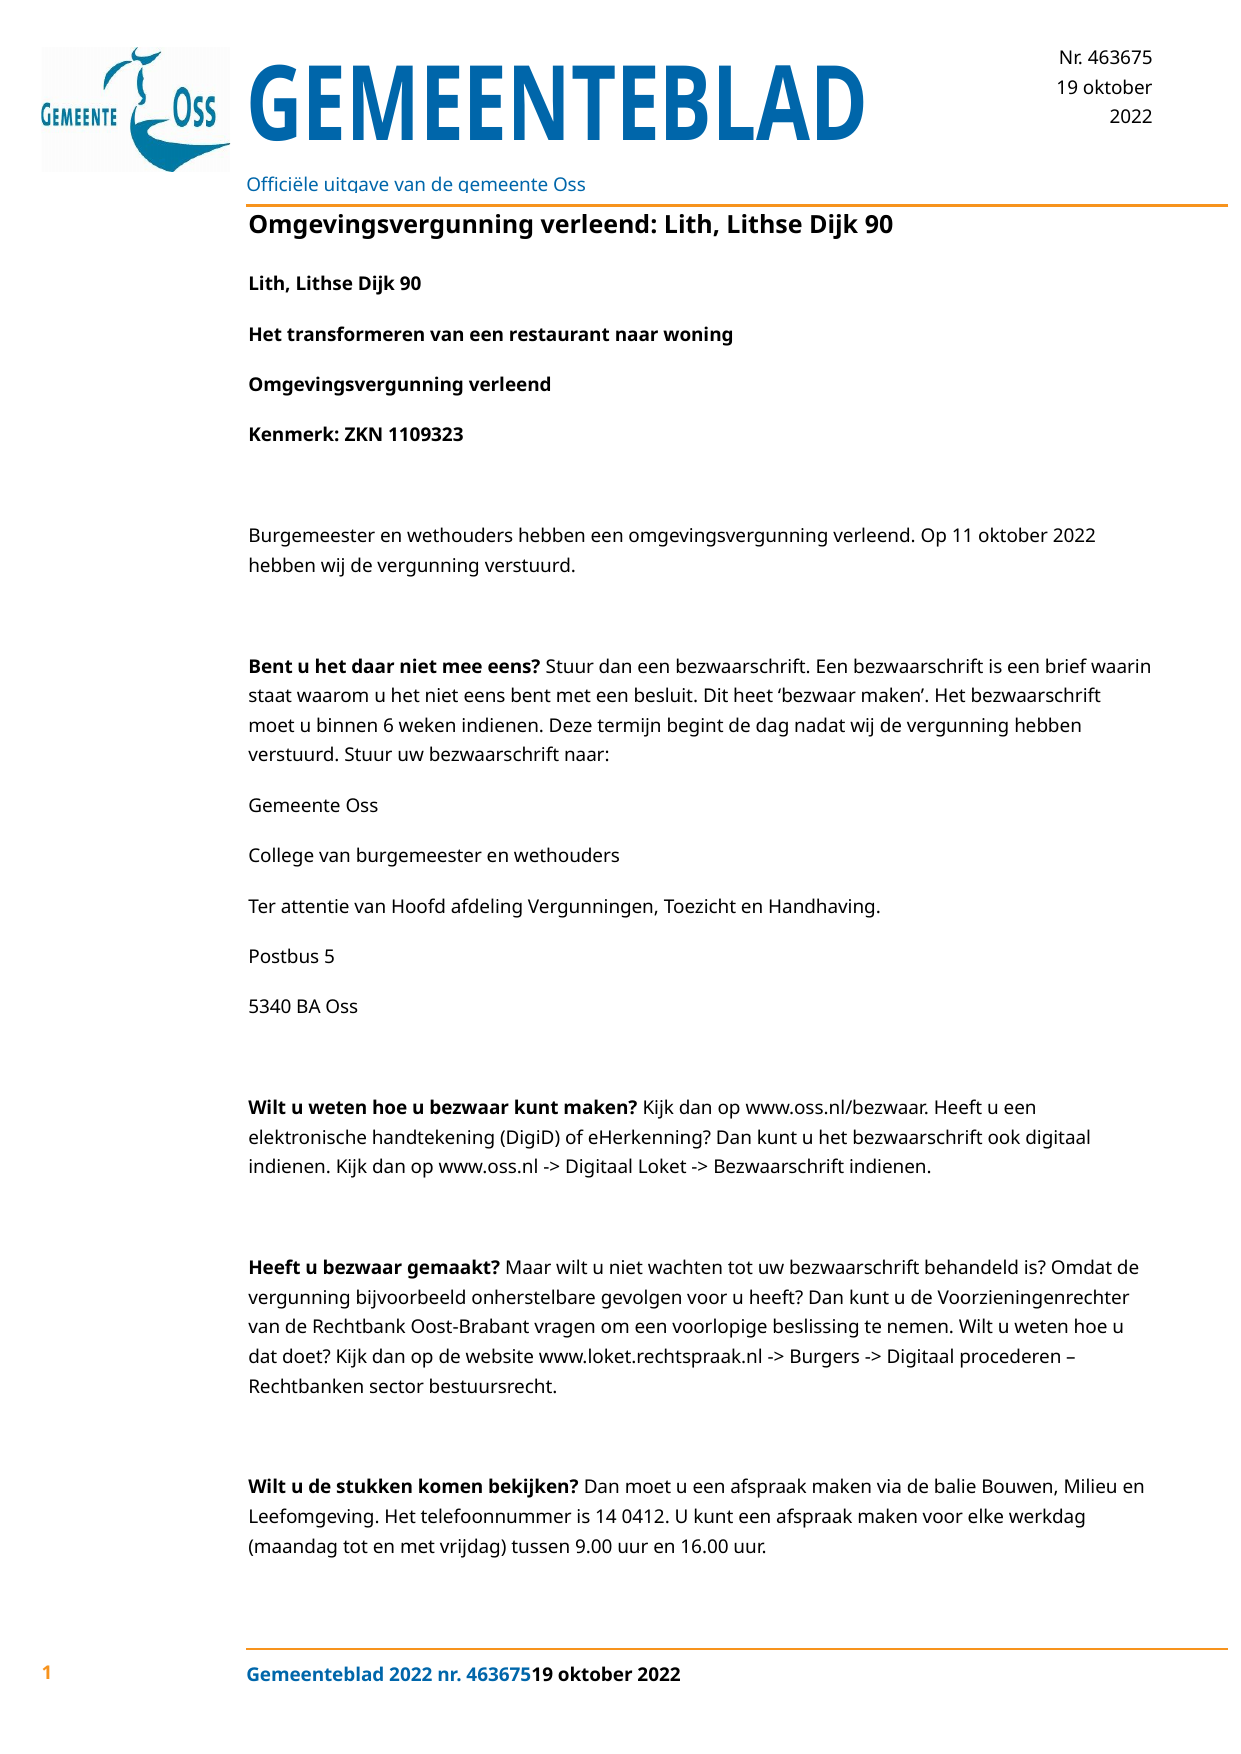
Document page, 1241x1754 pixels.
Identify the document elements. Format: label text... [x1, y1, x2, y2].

text Het transformeren van een restaurant naar woning [248, 321, 1152, 346]
text Omgevingsvergunning verleend: Lith, Lithse Dijk 90 [248, 207, 1152, 241]
text Omgevingsvergunning verleend [248, 371, 1152, 397]
text Bent u het daar niet mee eens? Stuur dan een bezwaarschrift. Een bezwaarschrift is een brief waarin staat waarom u het niet eens bent met een besluit. Dit heet ‘bezwaar maken’. Het bezwaarschrift moet u binnen 6 weken indienen. Deze termijn begint de dag nadat wij de vergunning hebben verstuurd. Stuur uw bezwaarschrift naar: [248, 653, 1152, 767]
text College van burgemeester en wethouders [248, 842, 1152, 868]
text Ter attentie van Hoofd afdeling Vergunningen, Toezicht en Handhaving. [248, 893, 1152, 918]
picture [41, 47, 231, 172]
text Heeft u bezwaar gemaakt? Maar wilt u niet wachten tot uw bezwaarschrift behandeld is? Omdat de vergunning bijvoorbeeld onherstelbare gevolgen voor u heeft? Dan kunt u de Voorzieningenrechter van de Rechtbank Oost-Brabant vragen om een voorlopige beslissing te nemen. Wilt u weten hoe u dat doet? Kijk dan op de website www.loket.rechtspraak.nl -> Burgers -> Digitaal procederen – Rechtbanken sector bestuursrecht. [248, 1254, 1152, 1398]
text Wilt u weten hoe u bezwaar kunt maken? Kijk dan op www.oss.nl/bezwaar. Heeft u een elektronische handtekening (DigiD) of eHerkenning? Dan kunt u het bezwaarschrift ook digitaal indienen. Kijk dan op www.oss.nl -> Digitaal Loket -> Bezwaarschrift indienen. [248, 1094, 1152, 1179]
text Lith, Lithse Dijk 90 [248, 270, 1152, 296]
text Gemeente Oss [248, 792, 1152, 818]
text 5340 BA Oss [248, 994, 1152, 1019]
text Kenmerk: ZKN 1109323 [248, 422, 1152, 447]
text Postbus 5 [248, 943, 1152, 969]
text Wilt u de stukken komen bekijken? Dan moet u een afspraak maken via de balie Bouwen, Milieu en Leefomgeving. Het telefoonnummer is 14 0412. U kunt een afspraak maken voor elke werkdag (maandag tot en met vrijdag) tussen 9.00 uur en 16.00 uur. [248, 1474, 1152, 1558]
text Burgemeester en wethouders hebben een omgevingsvergunning verleend. Op 11 oktober 2022 hebben wij de vergunning verstuurd. [248, 522, 1152, 578]
